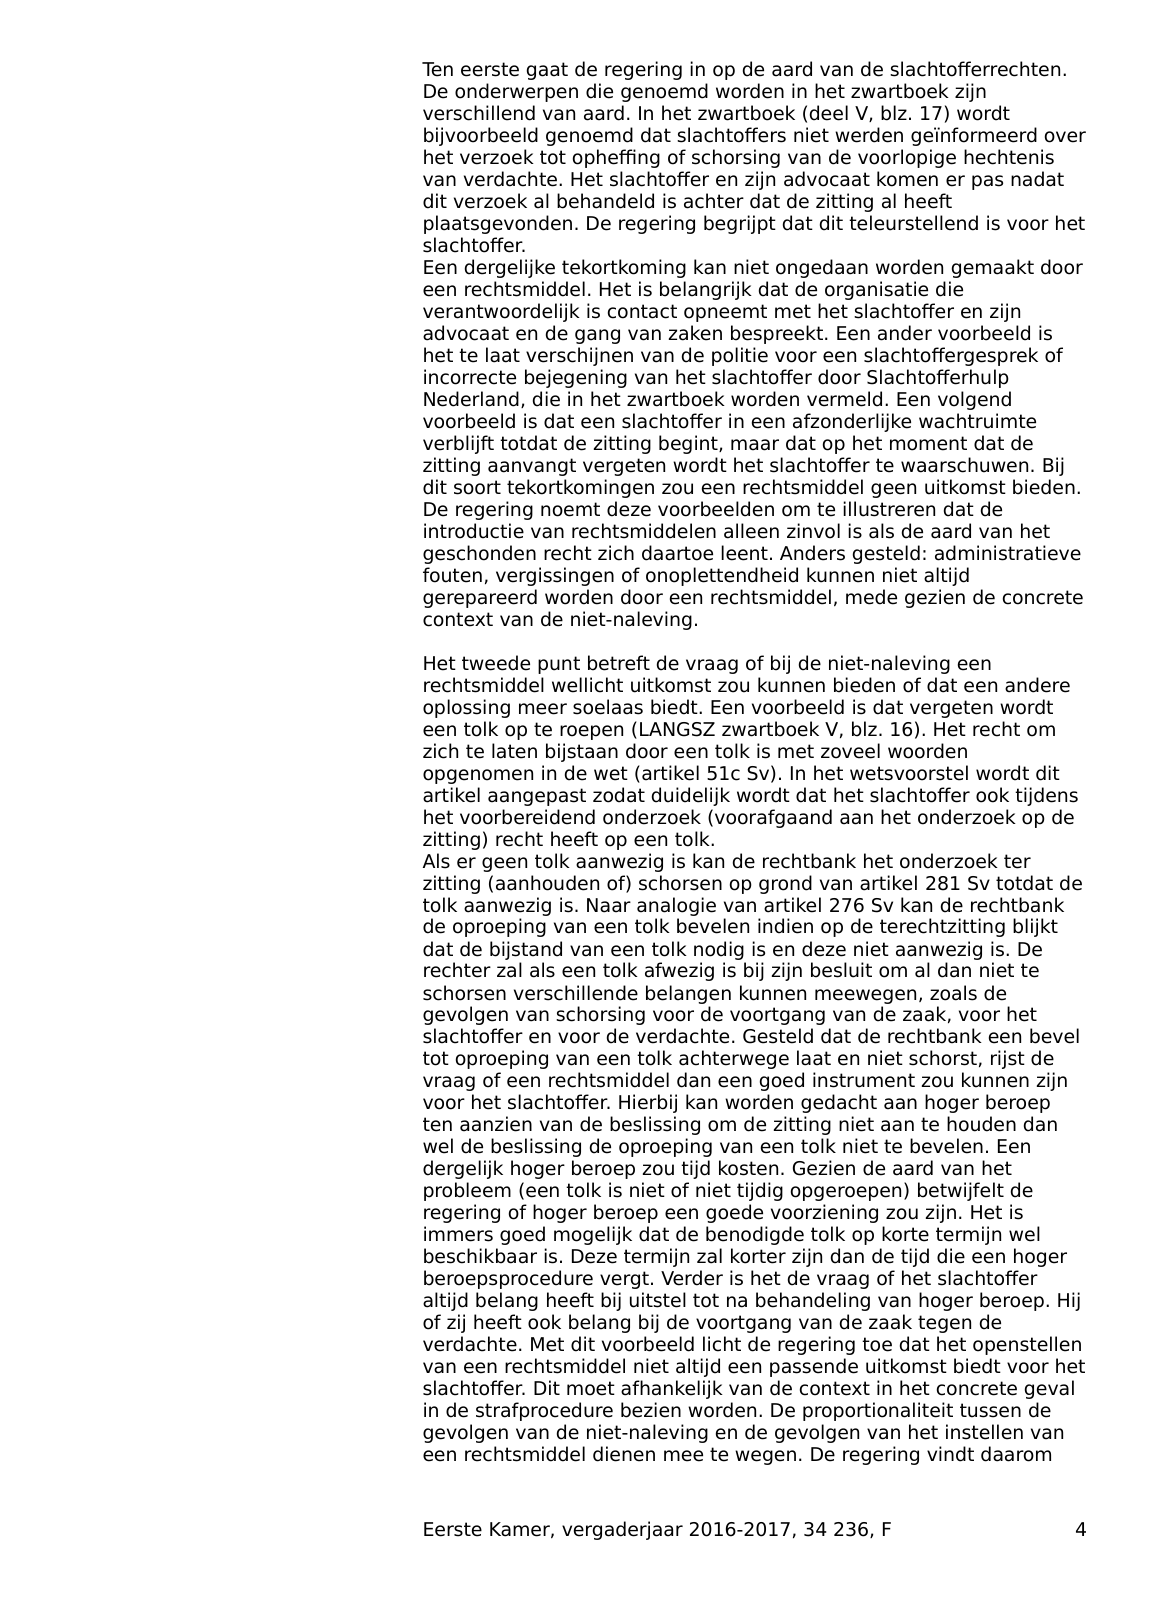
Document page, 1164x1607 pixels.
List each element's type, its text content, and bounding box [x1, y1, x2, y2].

text Als er geen tolk aanwezig is kan de rechtbank het onderzoek ter zitting (aanhouden of) schorsen op grond van artikel 281 Sv totdat de tolk aanwezig is. Naar analogie van artikel 276 Sv kan de rechtbank de oproeping van een tolk bevelen indien op de terechtzitting blijkt dat de bijstand van een tolk nodig is en deze niet aanwezig is. De rechter zal als een tolk afwezig is bij zijn besluit om al dan niet te schorsen verschillende belangen kunnen meewegen, zoals de gevolgen van schorsing voor de voortgang van de zaak, voor het slachtoffer en voor de verdachte. Gesteld dat de rechtbank een bevel tot oproeping van een tolk achterwege laat en niet schorst, rijst de vraag of een rechtsmiddel dan een goed instrument zou kunnen zijn voor het slachtoffer. Hierbij kan worden gedacht aan hoger beroep ten aanzien van de beslissing om de zitting niet aan te houden dan wel de beslissing de oproeping van een tolk niet te bevelen. Een dergelijk hoger beroep zou tijd kosten. Gezien de aard van het probleem (een tolk is niet of niet tijdig opgeroepen) betwijfelt de regering of hoger beroep een goede voorziening zou zijn. Het is immers goed mogelijk dat de benodigde tolk op korte termijn wel beschikbaar is. Deze termijn zal korter zijn dan de tijd die een hoger beroepsprocedure vergt. Verder is het de vraag of het slachtoffer altijd belang heeft bij uitstel tot na behandeling van hoger beroep. Hij of zij heeft ook belang bij de voortgang van de zaak tegen de verdachte. Met dit voorbeeld licht de regering toe dat het openstellen van een rechtsmiddel niet altijd een passende uitkomst biedt voor het slachtoffer. Dit moet afhankelijk van de context in het concrete geval in de strafprocedure bezien worden. De proportionaliteit tussen de gevolgen van de niet-naleving en de gevolgen van het instellen van een rechtsmiddel dienen mee te wegen. De regering vindt daarom [422, 851, 1087, 1466]
text Het tweede punt betreft de vraag of bij de niet-naleving een rechtsmiddel wellicht uitkomst zou kunnen bieden of dat een andere oplossing meer soelaas biedt. Een voorbeeld is dat vergeten wordt een tolk op te roepen (LANGSZ zwartboek V, blz. 16). Het recht om zich te laten bijstaan door een tolk is met zoveel woorden opgenomen in de wet (artikel 51c Sv). In het wetsvoorstel wordt dit artikel aangepast zodat duidelijk wordt dat het slachtoffer ook tijdens het voorbereidend onderzoek (voorafgaand aan het onderzoek op de zitting) recht heeft op een tolk. [422, 653, 1087, 851]
text Een dergelijke tekortkoming kan niet ongedaan worden gemaakt door een rechtsmiddel. Het is belangrijk dat de organisatie die verantwoordelijk is contact opneemt met het slachtoffer en zijn advocaat en de gang van zaken bespreekt. Een ander voorbeeld is het te laat verschijnen van de politie voor een slachtoffergesprek of incorrecte bejegening van het slachtoffer door Slachtofferhulp Nederland, die in het zwartboek worden vermeld. Een volgend voorbeeld is dat een slachtoffer in een afzonderlijke wachtruimte verblijft totdat de zitting begint, maar dat op het moment dat de zitting aanvangt vergeten wordt het slachtoffer te waarschuwen. Bij dit soort tekortkomingen zou een rechtsmiddel geen uitkomst bieden. [422, 257, 1087, 499]
text Ten eerste gaat de regering in op de aard van de slachtofferrechten. De onderwerpen die genoemd worden in het zwartboek zijn verschillend van aard. In het zwartboek (deel V, blz. 17) wordt bijvoorbeeld genoemd dat slachtoffers niet werden geïnformeerd over het verzoek tot opheffing of schorsing van de voorlopige hechtenis van verdachte. Het slachtoffer en zijn advocaat komen er pas nadat dit verzoek al behandeld is achter dat de zitting al heeft plaatsgevonden. De regering begrijpt dat dit teleurstellend is voor het slachtoffer. [422, 59, 1087, 257]
text De regering noemt deze voorbeelden om te illustreren dat de introductie van rechtsmiddelen alleen zinvol is als de aard van het geschonden recht zich daartoe leent. Anders gesteld: administratieve fouten, vergissingen of onoplettendheid kunnen niet altijd gerepareerd worden door een rechtsmiddel, mede gezien de concrete context van de niet-naleving. [422, 499, 1087, 631]
